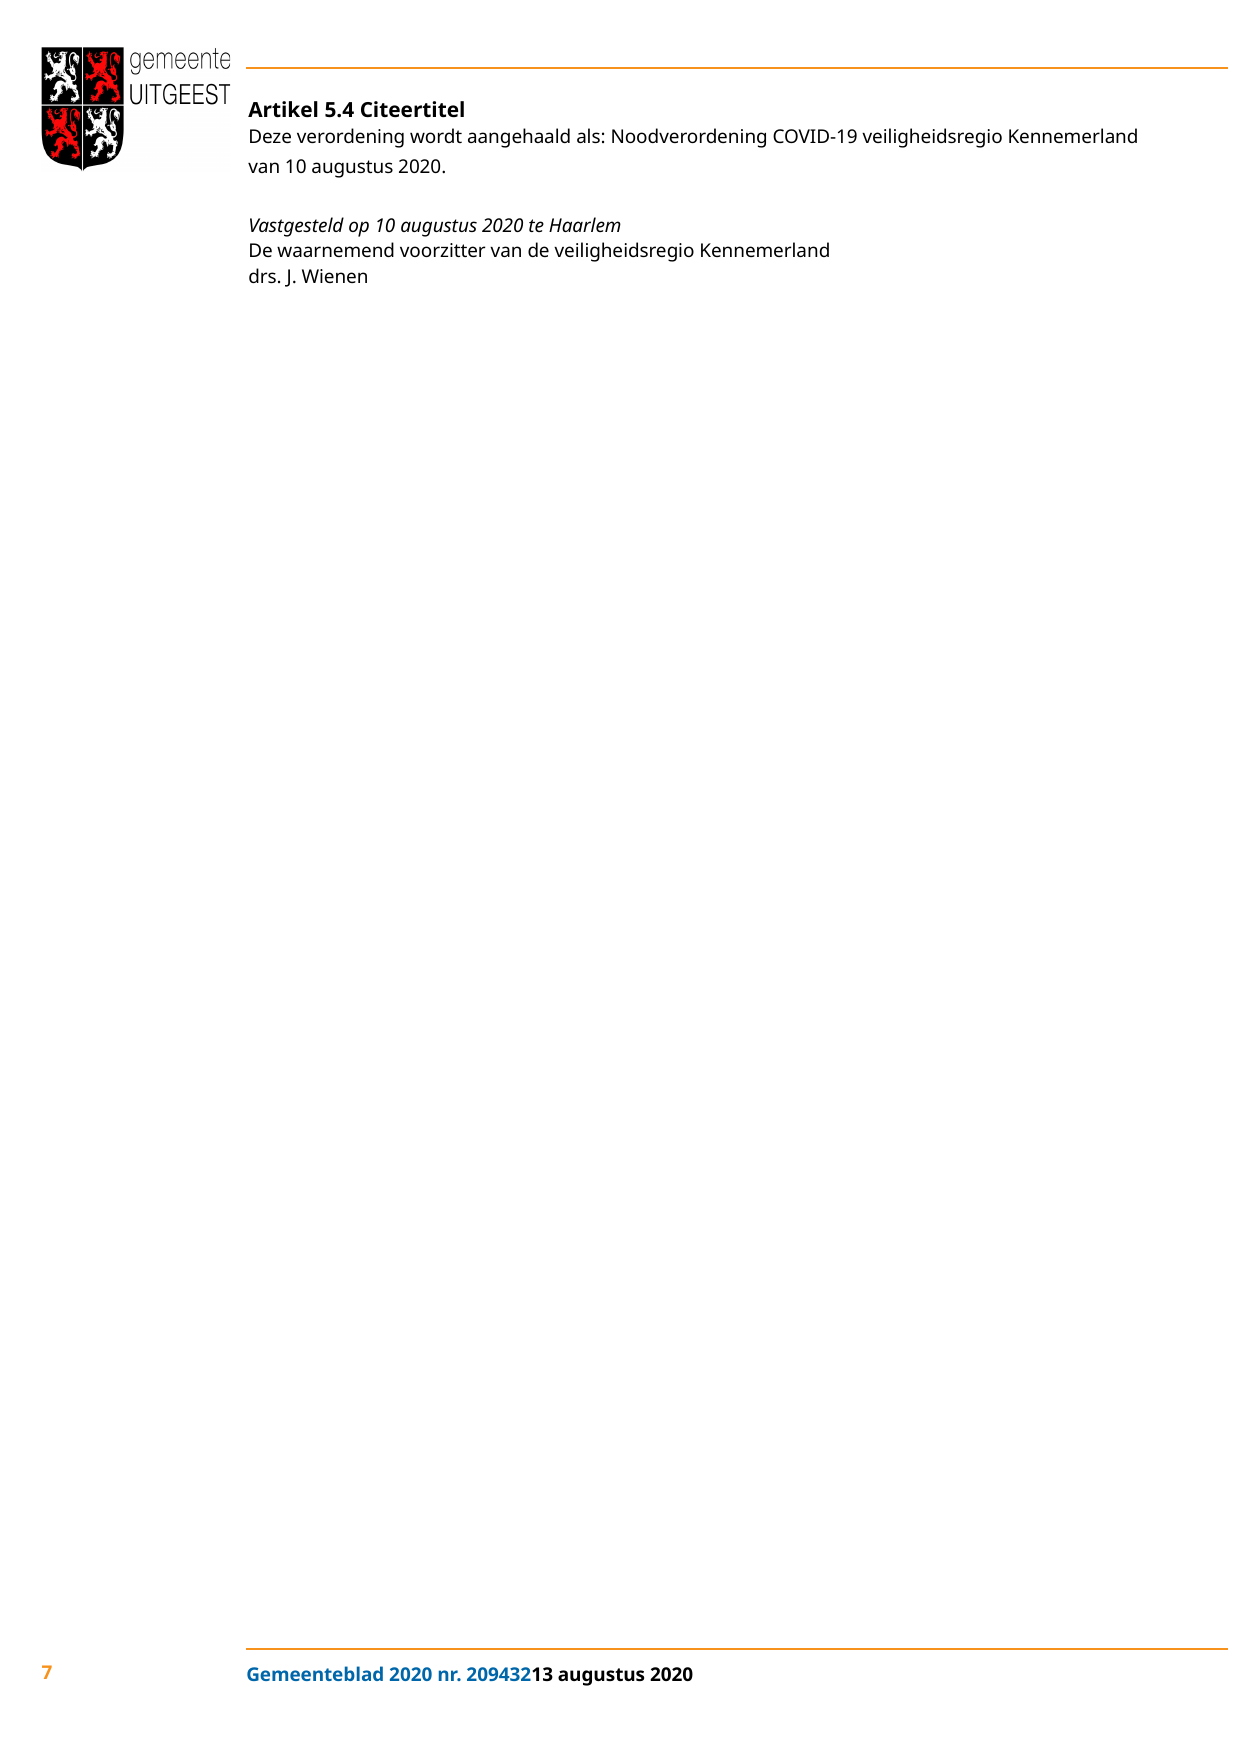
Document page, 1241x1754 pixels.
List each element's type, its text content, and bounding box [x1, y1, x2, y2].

picture [41, 47, 231, 172]
text Deze verordening wordt aangehaald als: Noodverordening COVID-19 veiligheidsregio Kennemerland van 10 augustus 2020. [248, 123, 1152, 178]
text Artikel 5.4 Citeertitel [248, 95, 1152, 123]
text drs. J. Wienen [248, 263, 1152, 289]
text Vastgesteld op 10 augustus 2020 te Haarlem [248, 212, 1152, 238]
text De waarnemend voorzitter van de veiligheidsregio Kennemerland [248, 238, 1152, 263]
